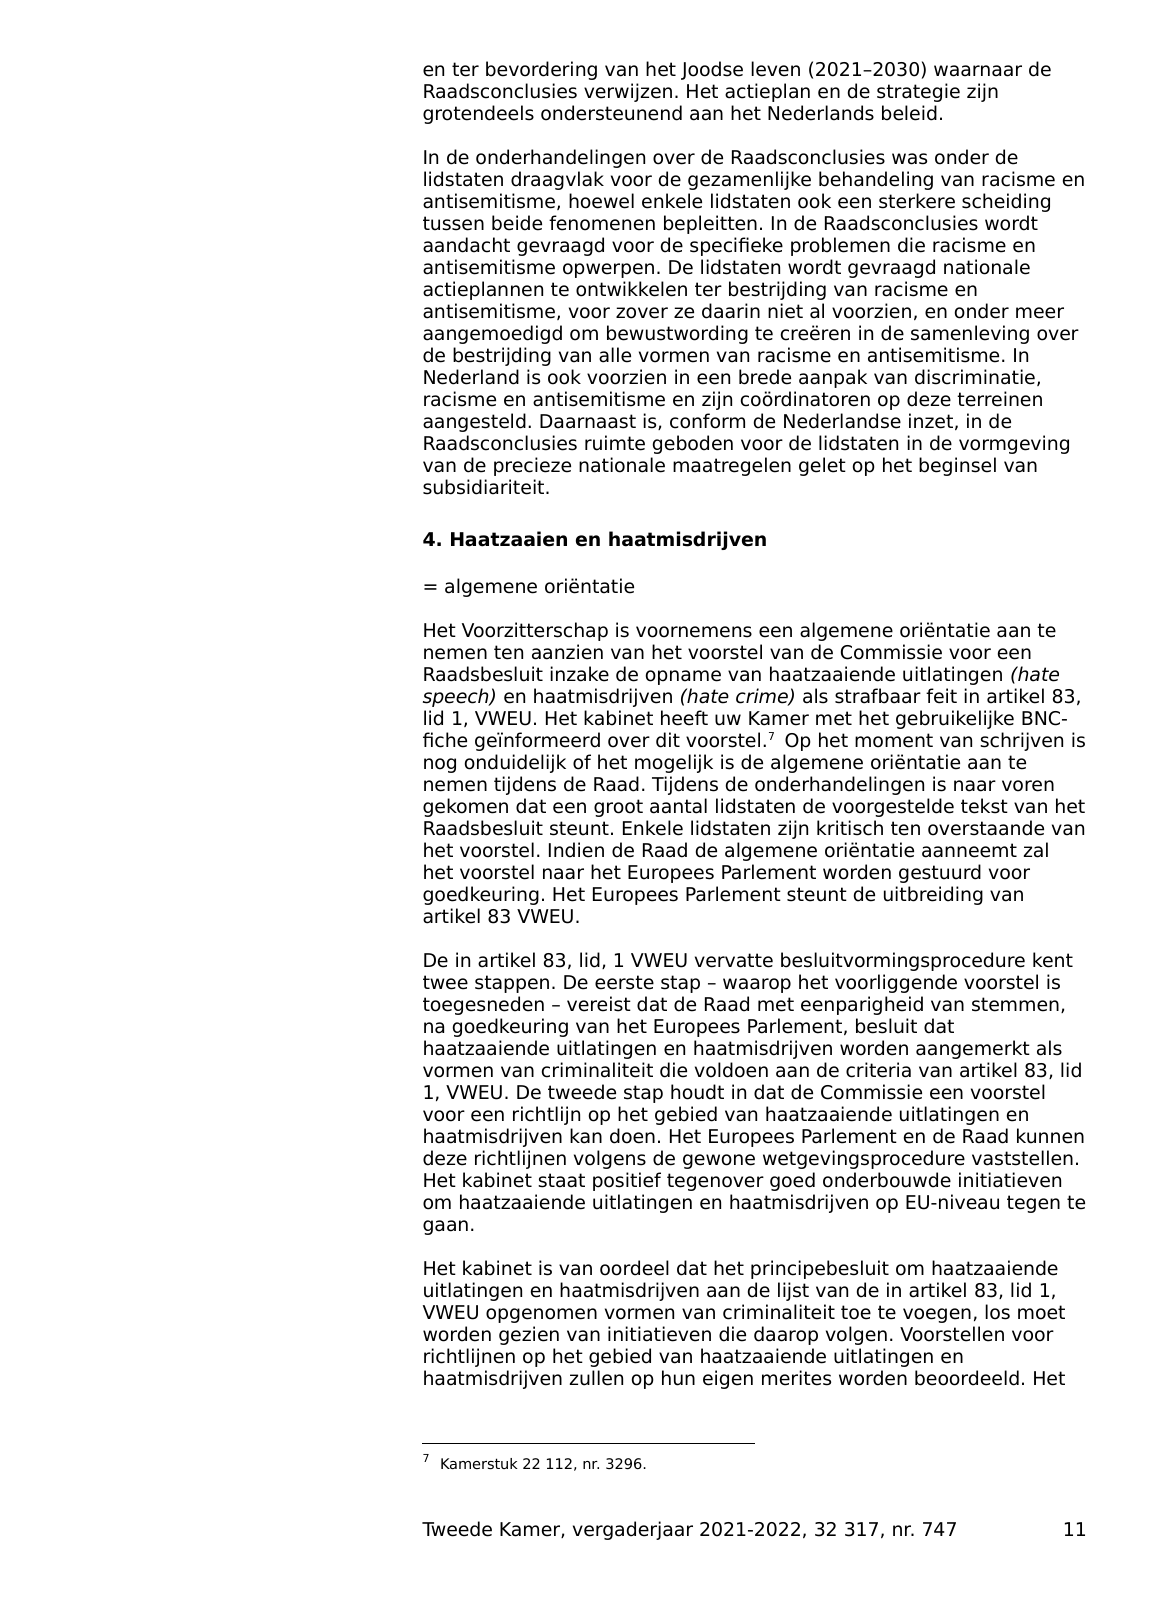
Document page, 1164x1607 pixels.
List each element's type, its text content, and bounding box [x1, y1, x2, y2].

text en ter bevordering van het Joodse leven (2021–2030) waarnaar de Raadsconclusies verwijzen. Het actieplan en de strategie zijn grotendeels ondersteunend aan het Nederlands beleid. [422, 59, 1087, 125]
text De in artikel 83, lid, 1 VWEU vervatte besluitvormingsprocedure kent twee stappen. De eerste stap – waarop het voorliggende voorstel is toegesneden – vereist dat de Raad met eenparigheid van stemmen, na goedkeuring van het Europees Parlement, besluit dat haatzaaiende uitlatingen en haatmisdrijven worden aangemerkt als vormen van criminaliteit die voldoen aan de criteria van artikel 83, lid 1, VWEU. De tweede stap houdt in dat de Commissie een voorstel voor een richtlijn op het gebied van haatzaaiende uitlatingen en haatmisdrijven kan doen. Het Europees Parlement en de Raad kunnen deze richtlijnen volgens de gewone wetgevingsprocedure vaststellen. Het kabinet staat positief tegenover goed onderbouwde initiatieven om haatzaaiende uitlatingen en haatmisdrijven op EU-niveau tegen te gaan. [422, 950, 1087, 1236]
text In de onderhandelingen over de Raadsconclusies was onder de lidstaten draagvlak voor de gezamenlijke behandeling van racisme en antisemitisme, hoewel enkele lidstaten ook een sterkere scheiding tussen beide fenomenen bepleitten. In de Raadsconclusies wordt aandacht gevraagd voor de specifieke problemen die racisme en antisemitisme opwerpen. De lidstaten wordt gevraagd nationale actieplannen te ontwikkelen ter bestrijding van racisme en antisemitisme, voor zover ze daarin niet al voorzien, en onder meer aangemoedigd om bewustwording te creëren in de samenleving over de bestrijding van alle vormen van racisme en antisemitisme. In Nederland is ook voorzien in een brede aanpak van discriminatie, racisme en antisemitisme en zijn coördinatoren op deze terreinen aangesteld. Daarnaast is, conform de Nederlandse inzet, in de Raadsconclusies ruimte geboden voor de lidstaten in de vormgeving van de precieze nationale maatregelen gelet op het beginsel van subsidiariteit. [422, 147, 1087, 499]
text Het kabinet is van oordeel dat het principebesluit om haatzaaiende uitlatingen en haatmisdrijven aan de lijst van de in artikel 83, lid 1, VWEU opgenomen vormen van criminaliteit toe te voegen, los moet worden gezien van initiatieven die daarop volgen. Voorstellen voor richtlijnen op het gebied van haatzaaiende uitlatingen en haatmisdrijven zullen op hun eigen merites worden beoordeeld. Het [422, 1258, 1087, 1390]
subtitle 4. Haatzaaien en haatmisdrijven [422, 529, 1087, 551]
text Kamerstuk 22 112, nr. 3296. [422, 1452, 1087, 1474]
text Het Voorzitterschap is voornemens een algemene oriëntatie aan te nemen ten aanzien van het voorstel van de Commissie voor een Raadsbesluit inzake de opname van haatzaaiende uitlatingen (hate speech) en haatmisdrijven (hate crime) als strafbaar feit in artikel 83, lid 1, VWEU. Het kabinet heeft uw Kamer met het gebruikelijke BNC-fiche geïnformeerd over dit voorstel. Op het moment van schrijven is nog onduidelijk of het mogelijk is de algemene oriëntatie aan te nemen tijdens de Raad. Tijdens de onderhandelingen is naar voren gekomen dat een groot aantal lidstaten de voorgestelde tekst van het Raadsbesluit steunt. Enkele lidstaten zijn kritisch ten overstaande van het voorstel. Indien de Raad de algemene oriëntatie aanneemt zal het voorstel naar het Europees Parlement worden gestuurd voor goedkeuring. Het Europees Parlement steunt de uitbreiding van artikel 83 VWEU. [422, 620, 1087, 928]
text = algemene oriëntatie [422, 576, 1087, 598]
